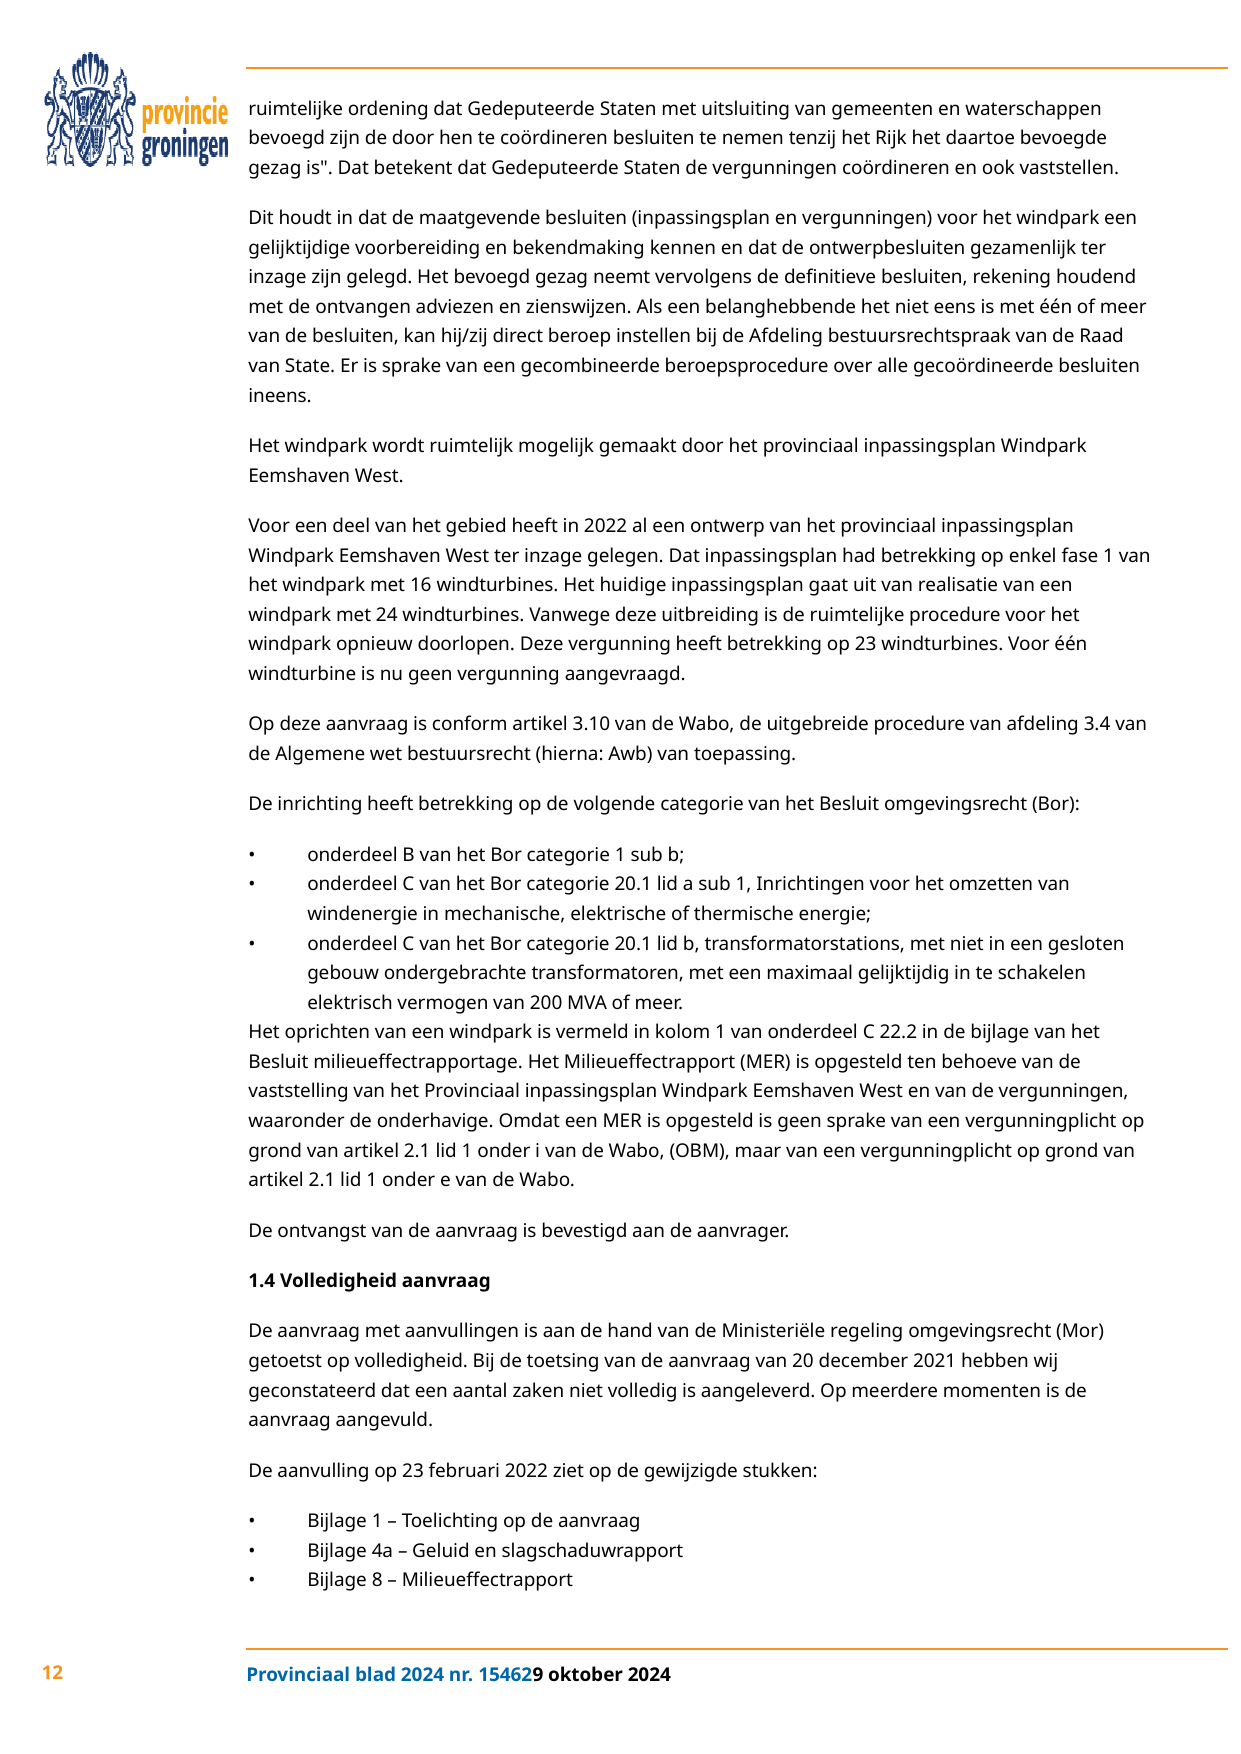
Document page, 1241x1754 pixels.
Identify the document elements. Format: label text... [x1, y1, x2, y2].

text Het windpark wordt ruimtelijk mogelijk gemaakt door het provinciaal inpassingsplan Windpark Eemshaven West. [248, 432, 1152, 488]
list onderdeel B van het Bor categorie 1 sub b; [248, 841, 1152, 867]
picture [41, 47, 231, 172]
list onderdeel C van het Bor categorie 20.1 lid a sub 1, Inrichtingen voor het omzetten van windenergie in mechanische, elektrische of thermische energie; [248, 871, 1152, 926]
text 1.4 Volledigheid aanvraag [248, 1267, 1152, 1293]
list onderdeel C van het Bor categorie 20.1 lid b, transformatorstations, met niet in een gesloten gebouw ondergebrachte transformatoren, met een maximaal gelijktijdig in te schakelen elektrisch vermogen van 200 MVA of meer. [248, 930, 1152, 1015]
text Dit houdt in dat de maatgevende besluiten (inpassingsplan en vergunningen) voor het windpark een gelijktijdige voorbereiding en bekendmaking kennen en dat de ontwerpbesluiten gezamenlijk ter inzage zijn gelegd. Het bevoegd gezag neemt vervolgens de definitieve besluiten, rekening houdend met de ontvangen adviezen en zienswijzen. Als een belanghebbende het niet eens is met één of meer van de besluiten, kan hij/zij direct beroep instellen bij de Afdeling bestuursrechtspraak van de Raad van State. Er is sprake van een gecombineerde beroepsprocedure over alle gecoördineerde besluiten ineens. [248, 204, 1152, 408]
text De inrichting heeft betrekking op de volgende categorie van het Besluit omgevingsrecht (Bor): [248, 791, 1152, 816]
list Bijlage 1 – Toelichting op de aanvraag [248, 1507, 1152, 1533]
text Op deze aanvraag is conform artikel 3.10 van de Wabo, de uitgebreide procedure van afdeling 3.4 van de Algemene wet bestuursrecht (hierna: Awb) van toepassing. [248, 711, 1152, 766]
text Voor een deel van het gebied heeft in 2022 al een ontwerp van het provinciaal inpassingsplan Windpark Eemshaven West ter inzage gelegen. Dat inpassingsplan had betrekking op enkel fase 1 van het windpark met 16 windturbines. Het huidige inpassingsplan gaat uit van realisatie van een windpark met 24 windturbines. Vanwege deze uitbreiding is de ruimtelijke procedure voor het windpark opnieuw doorlopen. Deze vergunning heeft betrekking op 23 windturbines. Voor één windturbine is nu geen vergunning aangevraagd. [248, 512, 1152, 686]
text De ontvangst van de aanvraag is bevestigd aan de aanvrager. [248, 1217, 1152, 1243]
text Het oprichten van een windpark is vermeld in kolom 1 van onderdeel C 22.2 in de bijlage van het Besluit milieueffectrapportage. Het Milieueffectrapport (MER) is opgesteld ten behoeve van de vaststelling van het Provinciaal inpassingsplan Windpark Eemshaven West en van de vergunningen, waaronder de onderhavige. Omdat een MER is opgesteld is geen sprake van een vergunningplicht op grond van artikel 2.1 lid 1 onder i van de Wabo, (OBM), maar van een vergunningplicht op grond van artikel 2.1 lid 1 onder e van de Wabo. [248, 1018, 1152, 1192]
list Bijlage 4a – Geluid en slagschaduwrapport [248, 1537, 1152, 1563]
list Bijlage 8 – Milieueffectrapport [248, 1566, 1152, 1592]
text ruimtelijke ordening dat Gedeputeerde Staten met uitsluiting van gemeenten en waterschappen bevoegd zijn de door hen te coördineren besluiten te nemen tenzij het Rijk het daartoe bevoegde gezag is". Dat betekent dat Gedeputeerde Staten de vergunningen coördineren en ook vaststellen. [248, 95, 1152, 180]
text De aanvraag met aanvullingen is aan de hand van de Ministeriële regeling omgevingsrecht (Mor) getoetst op volledigheid. Bij de toetsing van de aanvraag van 20 december 2021 hebben wij geconstateerd dat een aantal zaken niet volledig is aangeleverd. Op meerdere momenten is de aanvraag aangevuld. [248, 1318, 1152, 1432]
text De aanvulling op 23 februari 2022 ziet op de gewijzigde stukken: [248, 1457, 1152, 1483]
